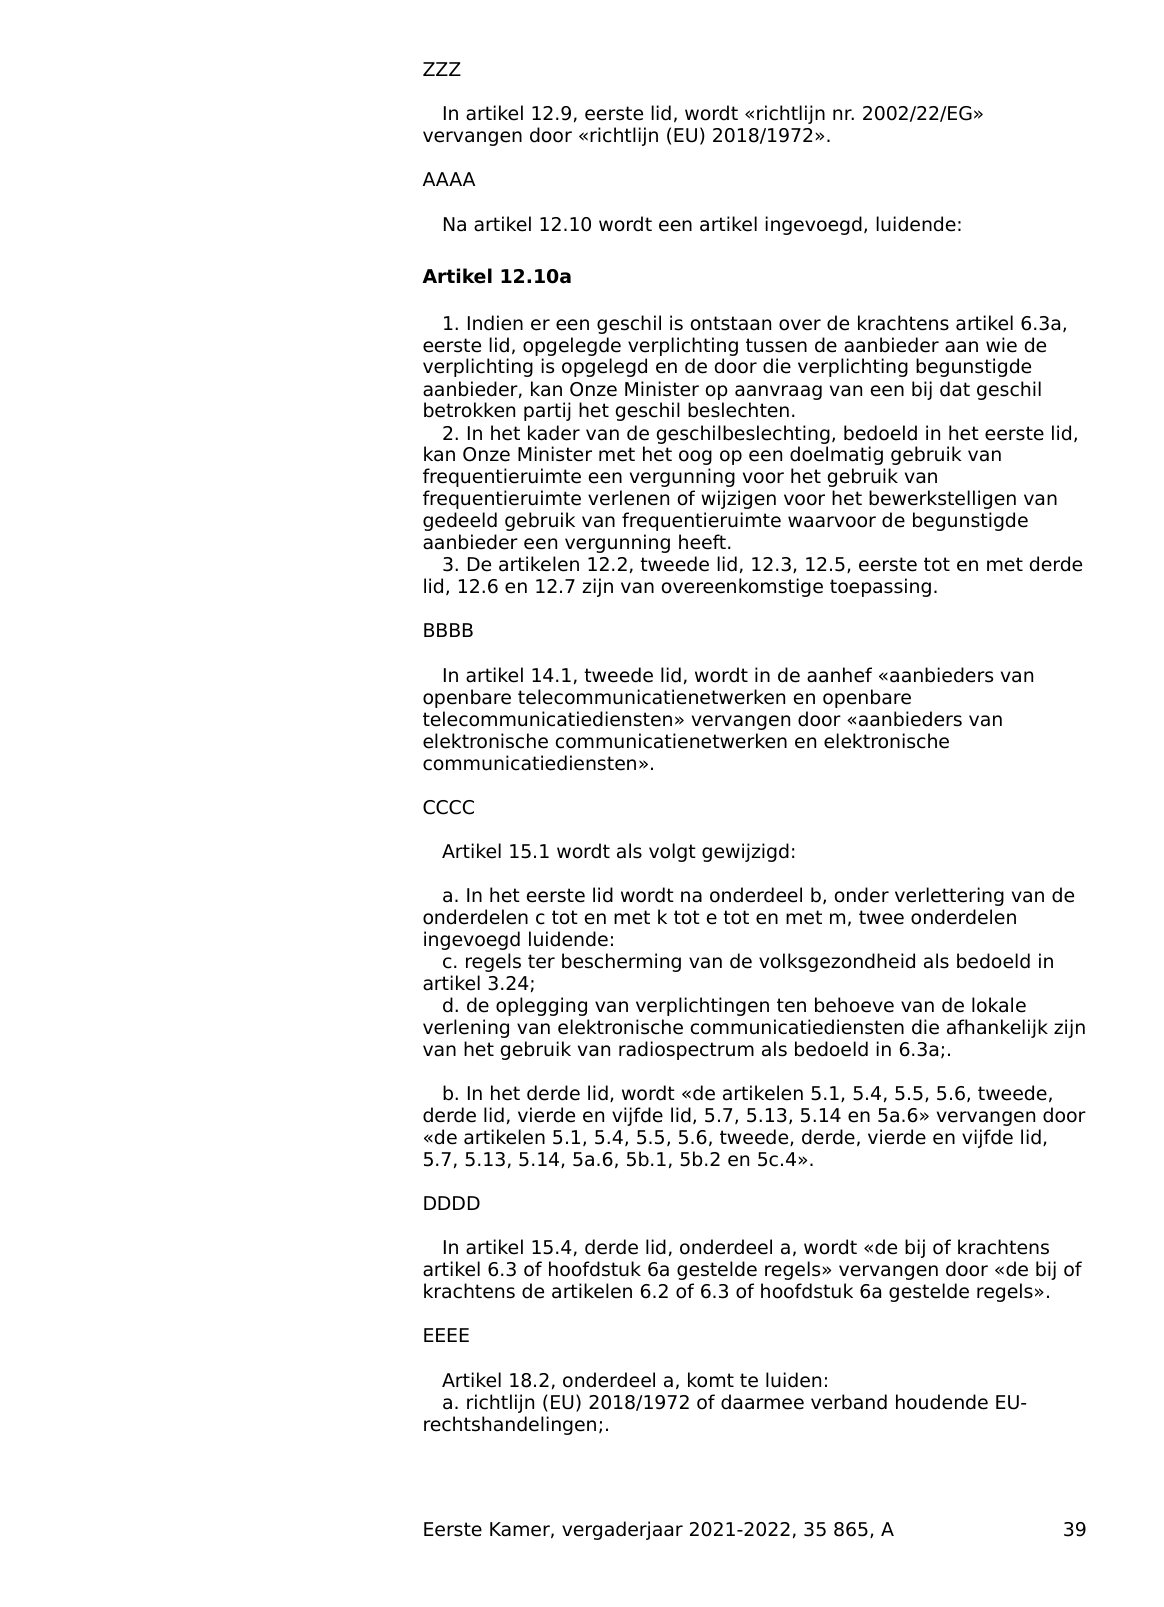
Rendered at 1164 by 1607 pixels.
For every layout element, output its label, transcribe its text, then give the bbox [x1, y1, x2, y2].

text d. de oplegging van verplichtingen ten behoeve van de lokale verlening van elektronische communicatiediensten die afhankelijk zijn van het gebruik van radiospectrum als bedoeld in 6.3a;. [422, 995, 1087, 1061]
text ZZZ [422, 59, 1087, 81]
text In artikel 14.1, tweede lid, wordt in de aanhef «aanbieders van openbare telecommunicatienetwerken en openbare telecommunicatiediensten» vervangen door «aanbieders van elektronische communicatienetwerken en elektronische communicatiediensten». [422, 664, 1087, 774]
text EEEE [422, 1325, 1087, 1347]
text DDDD [422, 1193, 1087, 1215]
text 3. De artikelen 12.2, tweede lid, 12.3, 12.5, eerste tot en met derde lid, 12.6 en 12.7 zijn van overeenkomstige toepassing. [422, 554, 1087, 598]
text b. In het derde lid, wordt «de artikelen 5.1, 5.4, 5.5, 5.6, tweede, derde lid, vierde en vijfde lid, 5.7, 5.13, 5.14 en 5a.6» vervangen door «de artikelen 5.1, 5.4, 5.5, 5.6, tweede, derde, vierde en vijfde lid, 5.7, 5.13, 5.14, 5a.6, 5b.1, 5b.2 en 5c.4». [422, 1083, 1087, 1171]
text a. richtlijn (EU) 2018/1972 of daarmee verband houdende EU-rechtshandelingen;. [422, 1392, 1087, 1436]
text CCCC [422, 797, 1087, 819]
text In artikel 12.9, eerste lid, wordt «richtlijn nr. 2002/22/EG» vervangen door «richtlijn (EU) 2018/1972». [422, 103, 1087, 147]
text BBBB [422, 620, 1087, 642]
text Artikel 15.1 wordt als volgt gewijzigd: [422, 841, 1087, 863]
text 2. In het kader van de geschilbeslechting, bedoeld in het eerste lid, kan Onze Minister met het oog op een doelmatig gebruik van frequentieruimte een vergunning voor het gebruik van frequentieruimte verlenen of wijzigen voor het bewerkstelligen van gedeeld gebruik van frequentieruimte waarvoor de begunstigde aanbieder een vergunning heeft. [422, 422, 1087, 554]
text AAAA [422, 169, 1087, 191]
text c. regels ter bescherming van de volksgezondheid als bedoeld in artikel 3.24; [422, 951, 1087, 995]
subtitle Artikel 12.10a [422, 266, 1087, 287]
text Na artikel 12.10 wordt een artikel ingevoegd, luidende: [422, 213, 1087, 236]
text 1. Indien er een geschil is ontstaan over de krachtens artikel 6.3a, eerste lid, opgelegde verplichting tussen de aanbieder aan wie de verplichting is opgelegd en de door die verplichting begunstigde aanbieder, kan Onze Minister op aanvraag van een bij dat geschil betrokken partij het geschil beslechten. [422, 312, 1087, 422]
text a. In het eerste lid wordt na onderdeel b, onder verlettering van de onderdelen c tot en met k tot e tot en met m, twee onderdelen ingevoegd luidende: [422, 885, 1087, 951]
text In artikel 15.4, derde lid, onderdeel a, wordt «de bij of krachtens artikel 6.3 of hoofdstuk 6a gestelde regels» vervangen door «de bij of krachtens de artikelen 6.2 of 6.3 of hoofdstuk 6a gestelde regels». [422, 1237, 1087, 1303]
text Artikel 18.2, onderdeel a, komt te luiden: [422, 1369, 1087, 1392]
